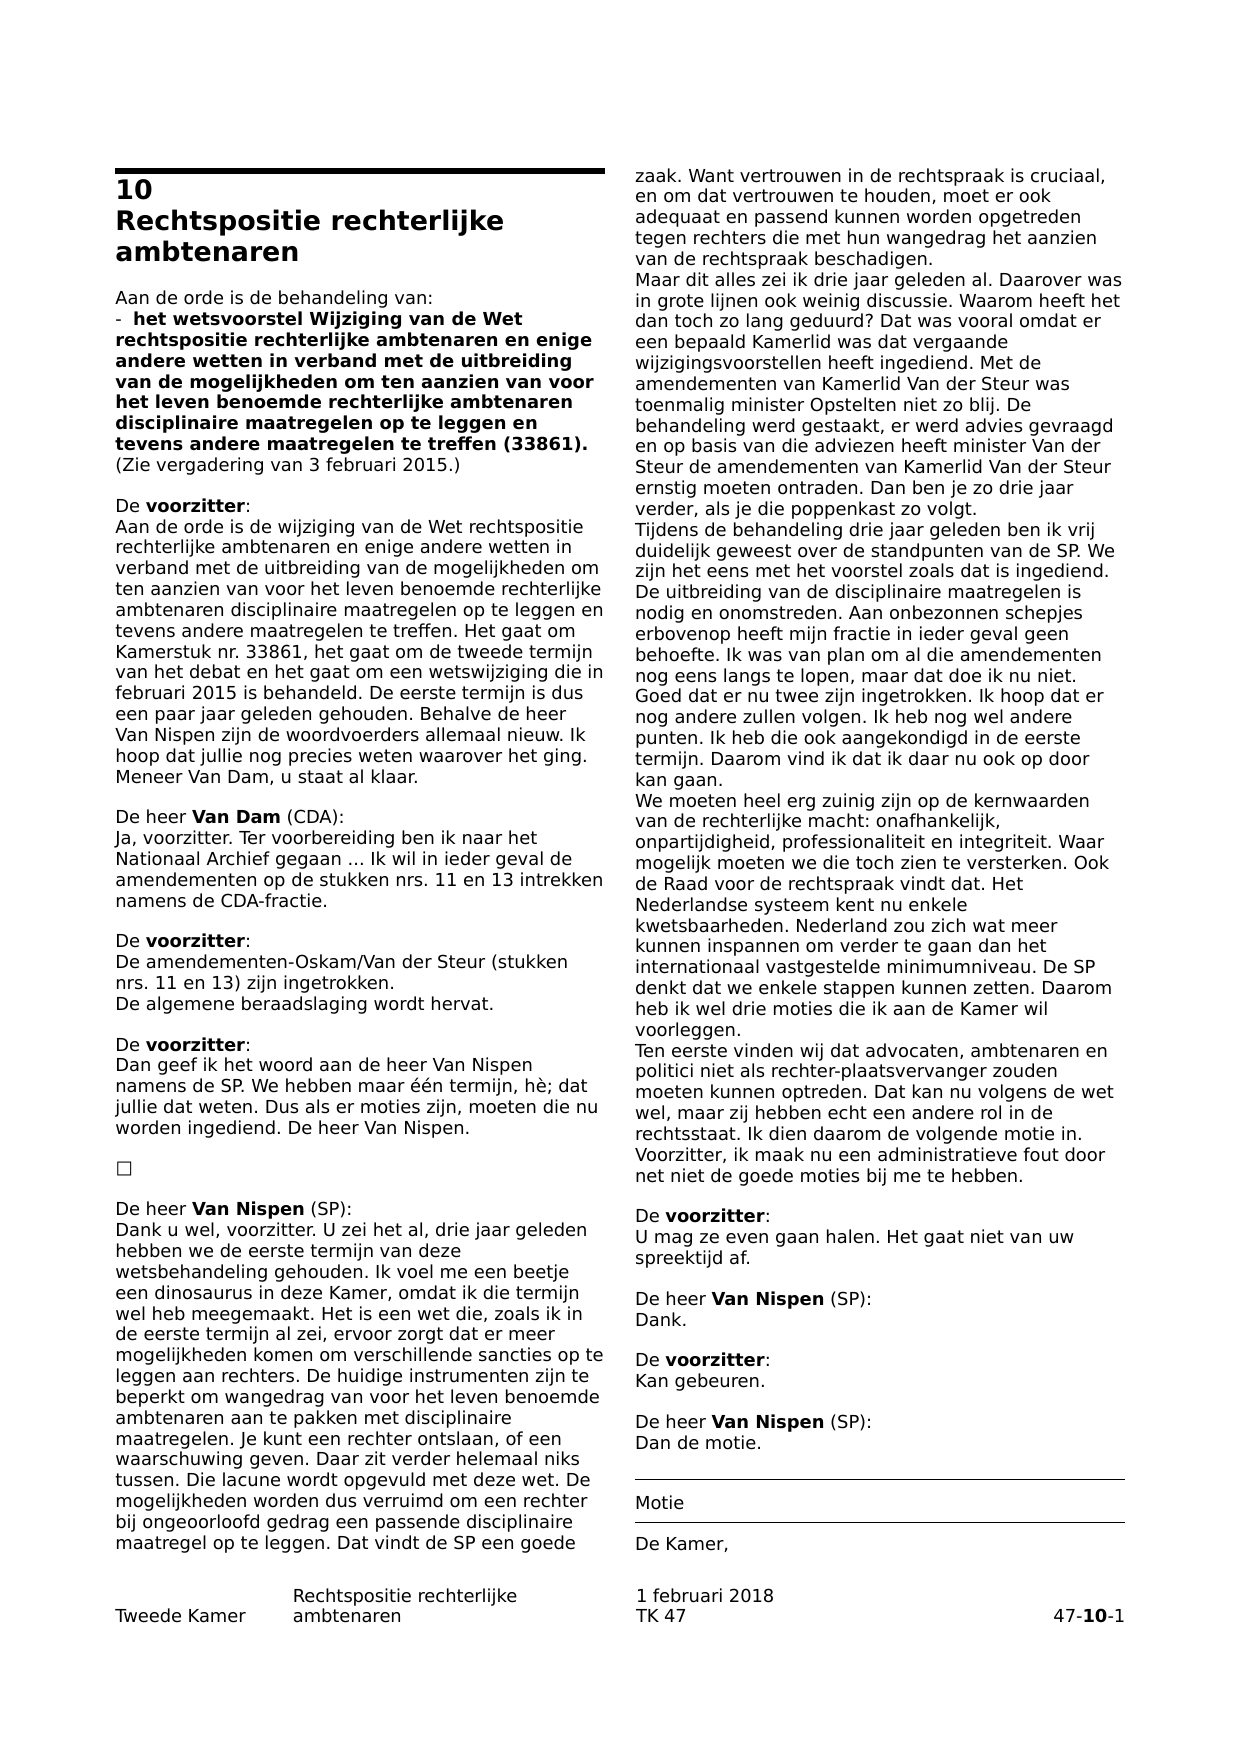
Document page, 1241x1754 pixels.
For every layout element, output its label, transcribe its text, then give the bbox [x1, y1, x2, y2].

text Voorzitter, ik maak nu een administratieve fout door net niet de goede moties bij me te hebben. [635, 1144, 1125, 1186]
text Dan geef ik het woord aan de heer Van Nispen namens de SP. We hebben maar één termijn, hè; dat jullie dat weten. Dus als er moties zijn, moeten die nu worden ingediend. De heer Van Nispen. [115, 1055, 605, 1138]
title 10 Rechtspositie rechterlijke ambtenaren [115, 174, 605, 268]
text Ten eerste vinden wij dat advocaten, ambtenaren en politici niet als rechter-plaatsvervanger zouden moeten kunnen optreden. Dat kan nu volgens de wet wel, maar zij hebben echt een andere rol in de rechtsstaat. Ik dien daarom de volgende motie in. [635, 1040, 1125, 1144]
text Aan de orde is de behandeling van: [115, 288, 605, 309]
text Ja, voorzitter. Ter voorbereiding ben ik naar het Nationaal Archief gegaan ... Ik wil in ieder geval de amendementen op de stukken nrs. 11 en 13 intrekken namens de CDA-fractie. [115, 828, 605, 911]
text De heer Van Dam (CDA): [115, 807, 605, 828]
text De amendementen-Oskam/Van der Steur (stukken nrs. 11 en 13) zijn ingetrokken. [115, 952, 605, 994]
text Maar dit alles zei ik drie jaar geleden al. Daarover was in grote lijnen ook weinig discussie. Waarom heeft het dan toch zo lang geduurd? Dat was vooral omdat er een bepaald Kamerlid was dat vergaande wijzigingsvoorstellen heeft ingediend. Met de amendementen van Kamerlid Van der Steur was toenmalig minister Opstelten niet zo blij. De behandeling werd gestaakt, er werd advies gevraagd en op basis van die adviezen heeft minister Van der Steur de amendementen van Kamerlid Van der Steur ernstig moeten ontraden. Dan ben je zo drie jaar verder, als je die poppenkast zo volgt. [635, 269, 1125, 519]
text zaak. Want vertrouwen in de rechtspraak is cruciaal, en om dat vertrouwen te houden, moet er ook adequaat en passend kunnen worden opgetreden tegen rechters die met hun wangedrag het aanzien van de rechtspraak beschadigen. [635, 165, 1125, 269]
text ⬜ [115, 1158, 605, 1179]
text We moeten heel erg zuinig zijn op de kernwaarden van de rechterlijke macht: onafhankelijk, onpartijdigheid, professionaliteit en integriteit. Waar mogelijk moeten we die toch zien te versterken. Ook de Raad voor de rechtspraak vindt dat. Het Nederlandse systeem kent nu enkele kwetsbaarheden. Nederland zou zich wat meer kunnen inspannen om verder te gaan dan het internationaal vastgestelde minimumniveau. De SP denkt dat we enkele stappen kunnen zetten. Daarom heb ik wel drie moties die ik aan de Kamer wil voorleggen. [635, 790, 1125, 1040]
text Kan gebeuren. [635, 1371, 1125, 1392]
text Aan de orde is de wijziging van de Wet rechtspositie rechterlijke ambtenaren en enige andere wetten in verband met de uitbreiding van de mogelijkheden om ten aanzien van voor het leven benoemde rechterlijke ambtenaren disciplinaire maatregelen op te leggen en tevens andere maatregelen te treffen. Het gaat om Kamerstuk nr. 33861, het gaat om de tweede termijn van het debat en het gaat om een wetswijziging die in februari 2015 is behandeld. De eerste termijn is dus een paar jaar geleden gehouden. Behalve de heer Van Nispen zijn de woordvoerders allemaal nieuw. Ik hoop dat jullie nog precies weten waarover het ging. Meneer Van Dam, u staat al klaar. [115, 516, 605, 787]
text De heer Van Nispen (SP): [635, 1412, 1125, 1432]
text Dank u wel, voorzitter. U zei het al, drie jaar geleden hebben we de eerste termijn van deze wetsbehandeling gehouden. Ik voel me een beetje een dinosaurus in deze Kamer, omdat ik die termijn wel heb meegemaakt. Het is een wet die, zoals ik in de eerste termijn al zei, ervoor zorgt dat er meer mogelijkheden komen om verschillende sancties op te leggen aan rechters. De huidige instrumenten zijn te beperkt om wangedrag van voor het leven benoemde ambtenaren aan te pakken met disciplinaire maatregelen. Je kunt een rechter ontslaan, of een waarschuwing geven. Daar zit verder helemaal niks tussen. Die lacune wordt opgevuld met deze wet. De mogelijkheden worden dus verruimd om een rechter bij ongeoorloofd gedrag een passende disciplinaire maatregel op te leggen. Dat vindt de SP een goede [115, 1220, 605, 1553]
text De heer Van Nispen (SP): [115, 1199, 605, 1220]
text U mag ze even gaan halen. Het gaat niet van uw spreektijd af. [635, 1227, 1125, 1268]
text De Kamer, [635, 1534, 1125, 1554]
text De voorzitter: [635, 1350, 1125, 1371]
text De heer Van Nispen (SP): [635, 1288, 1125, 1309]
text De voorzitter: [115, 1034, 605, 1055]
text Motie [635, 1493, 1125, 1514]
text De algemene beraadslaging wordt hervat. [115, 994, 605, 1014]
text Dan de motie. [635, 1432, 1125, 1453]
text (Zie vergadering van 3 februari 2015.) [115, 455, 605, 476]
text De voorzitter: [115, 496, 605, 516]
text Dank. [635, 1309, 1125, 1330]
text Tijdens de behandeling drie jaar geleden ben ik vrij duidelijk geweest over de standpunten van de SP. We zijn het eens met het voorstel zoals dat is ingediend. De uitbreiding van de disciplinaire maatregelen is nodig en onomstreden. Aan onbezonnen schepjes erbovenop heeft mijn fractie in ieder geval geen behoefte. Ik was van plan om al die amendementen nog eens langs te lopen, maar dat doe ik nu niet. Goed dat er nu twee zijn ingetrokken. Ik hoop dat er nog andere zullen volgen. Ik heb nog wel andere punten. Ik heb die ook aangekondigd in de eerste termijn. Daarom vind ik dat ik daar nu ook op door kan gaan. [635, 519, 1125, 790]
text De voorzitter: [635, 1206, 1125, 1227]
list het wetsvoorstel Wijziging van de Wet rechtspositie rechterlijke ambtenaren en enige andere wetten in verband met de uitbreiding van de mogelijkheden om ten aanzien van voor het leven benoemde rechterlijke ambtenaren disciplinaire maatregelen op te leggen en tevens andere maatregelen te treffen (33861). [115, 309, 605, 455]
text De voorzitter: [115, 931, 605, 952]
